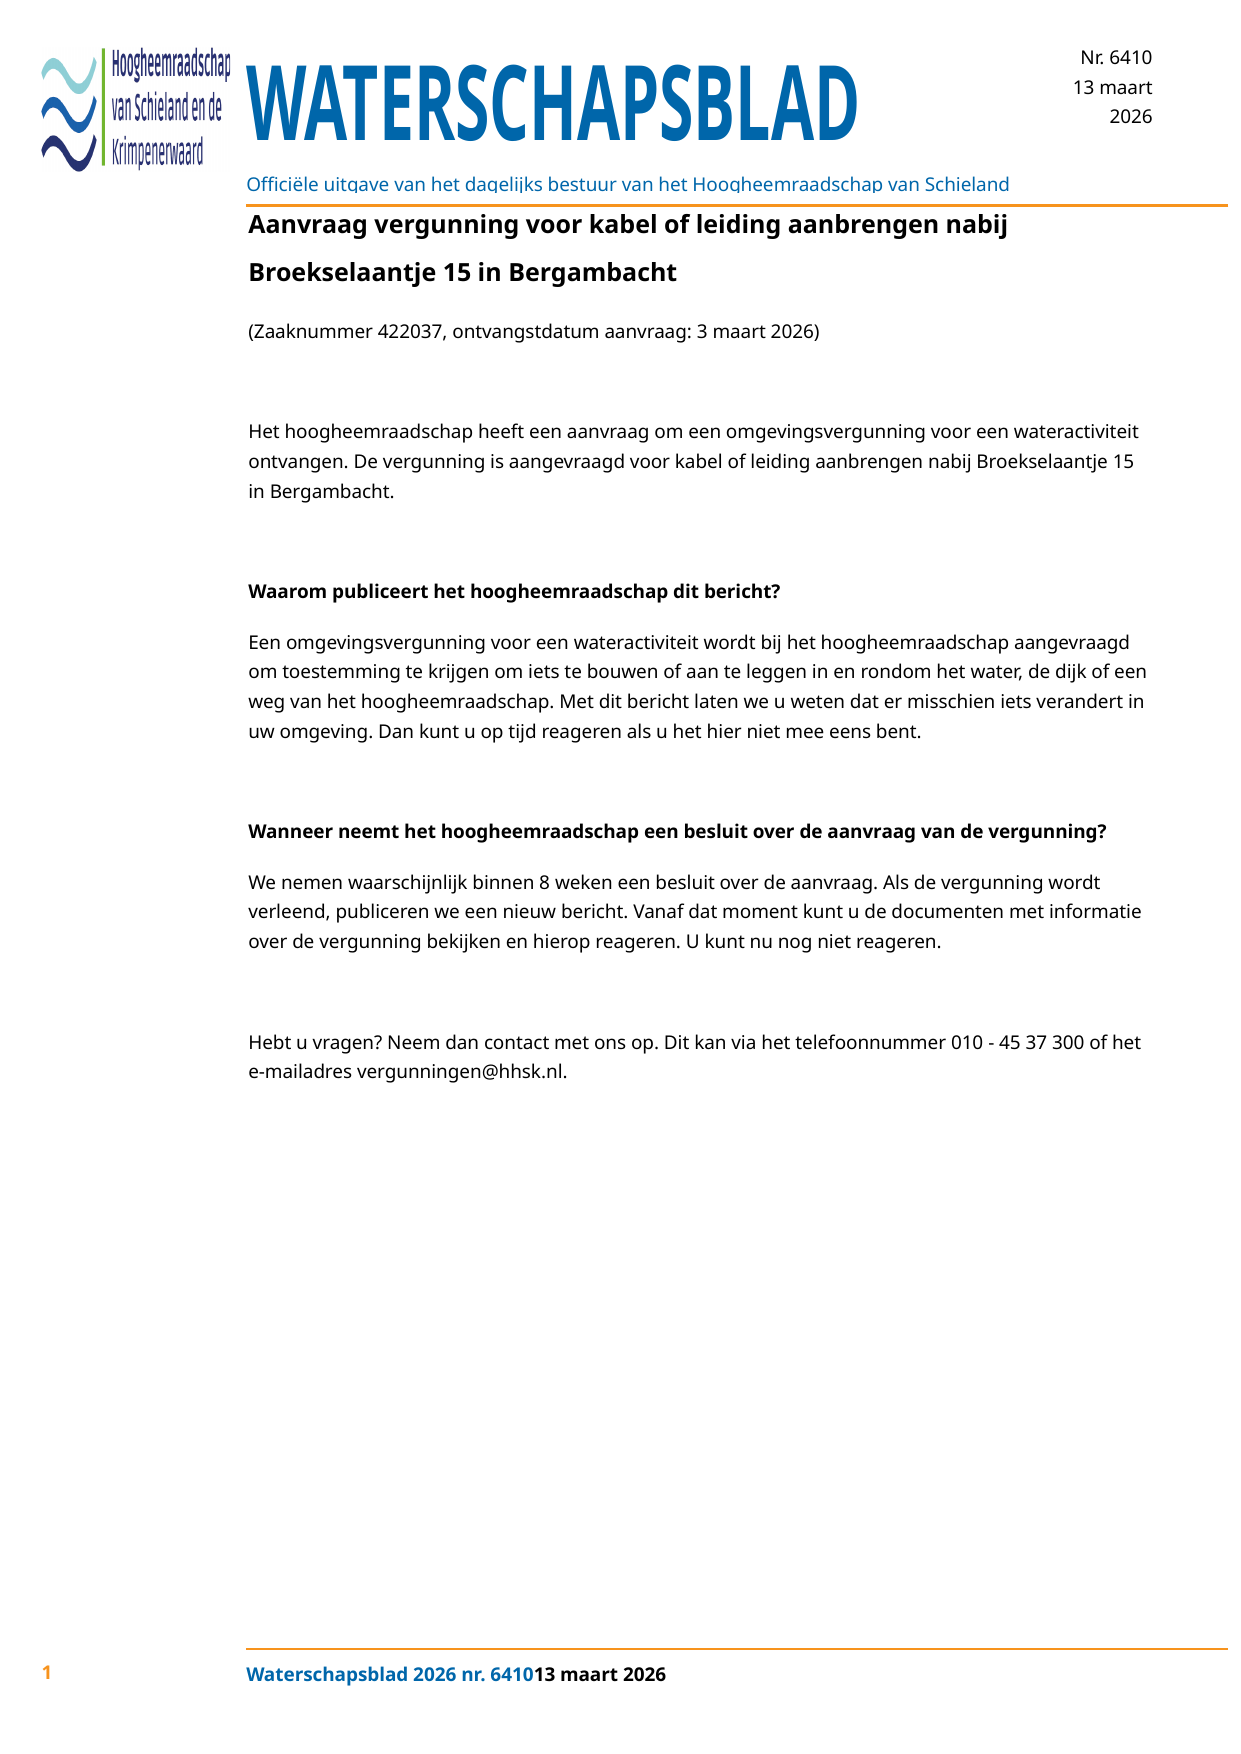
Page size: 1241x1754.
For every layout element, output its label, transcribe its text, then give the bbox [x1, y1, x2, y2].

text Hebt u vragen? Neem dan contact met ons op. Dit kan via het telefoonnummer 010 - 45 37 300 of het e-mailadres vergunningen@hhsk.nl. [248, 1029, 1152, 1084]
text We nemen waarschijnlijk binnen 8 weken een besluit over de aanvraag. Als de vergunning wordt verleend, publiceren we een nieuw bericht. Vanaf dat moment kunt u de documenten met informatie over de vergunning bekijken en hierop reageren. U kunt nu nog niet reageren. [248, 869, 1152, 954]
text Aanvraag vergunning voor kabel of leiding aanbrengen nabij Broekselaantje 15 in Bergambacht [248, 207, 1152, 288]
text Het hoogheemraadschap heeft een aanvraag om een omgevingsvergunning voor een wateractiviteit ontvangen. De vergunning is aangevraagd voor kabel of leiding aanbrengen nabij Broekselaantje 15 in Bergambacht. [248, 419, 1152, 504]
text Waarom publiceert het hoogheemraadschap dit bericht? [248, 579, 1152, 604]
text Wanneer neemt het hoogheemraadschap een besluit over de aanvraag van de vergunning? [248, 819, 1152, 844]
text Een omgevingsvergunning voor een wateractiviteit wordt bij het hoogheemraadschap aangevraagd om toestemming te krijgen om iets te bouwen of aan te leggen in en rondom het water, de dijk of een weg van het hoogheemraadschap. Met dit bericht laten we u weten dat er misschien iets verandert in uw omgeving. Dan kunt u op tijd reageren als u het hier niet mee eens bent. [248, 629, 1152, 744]
text (Zaaknummer 422037, ontvangstdatum aanvraag: 3 maart 2026) [248, 318, 1152, 344]
picture [41, 47, 231, 172]
